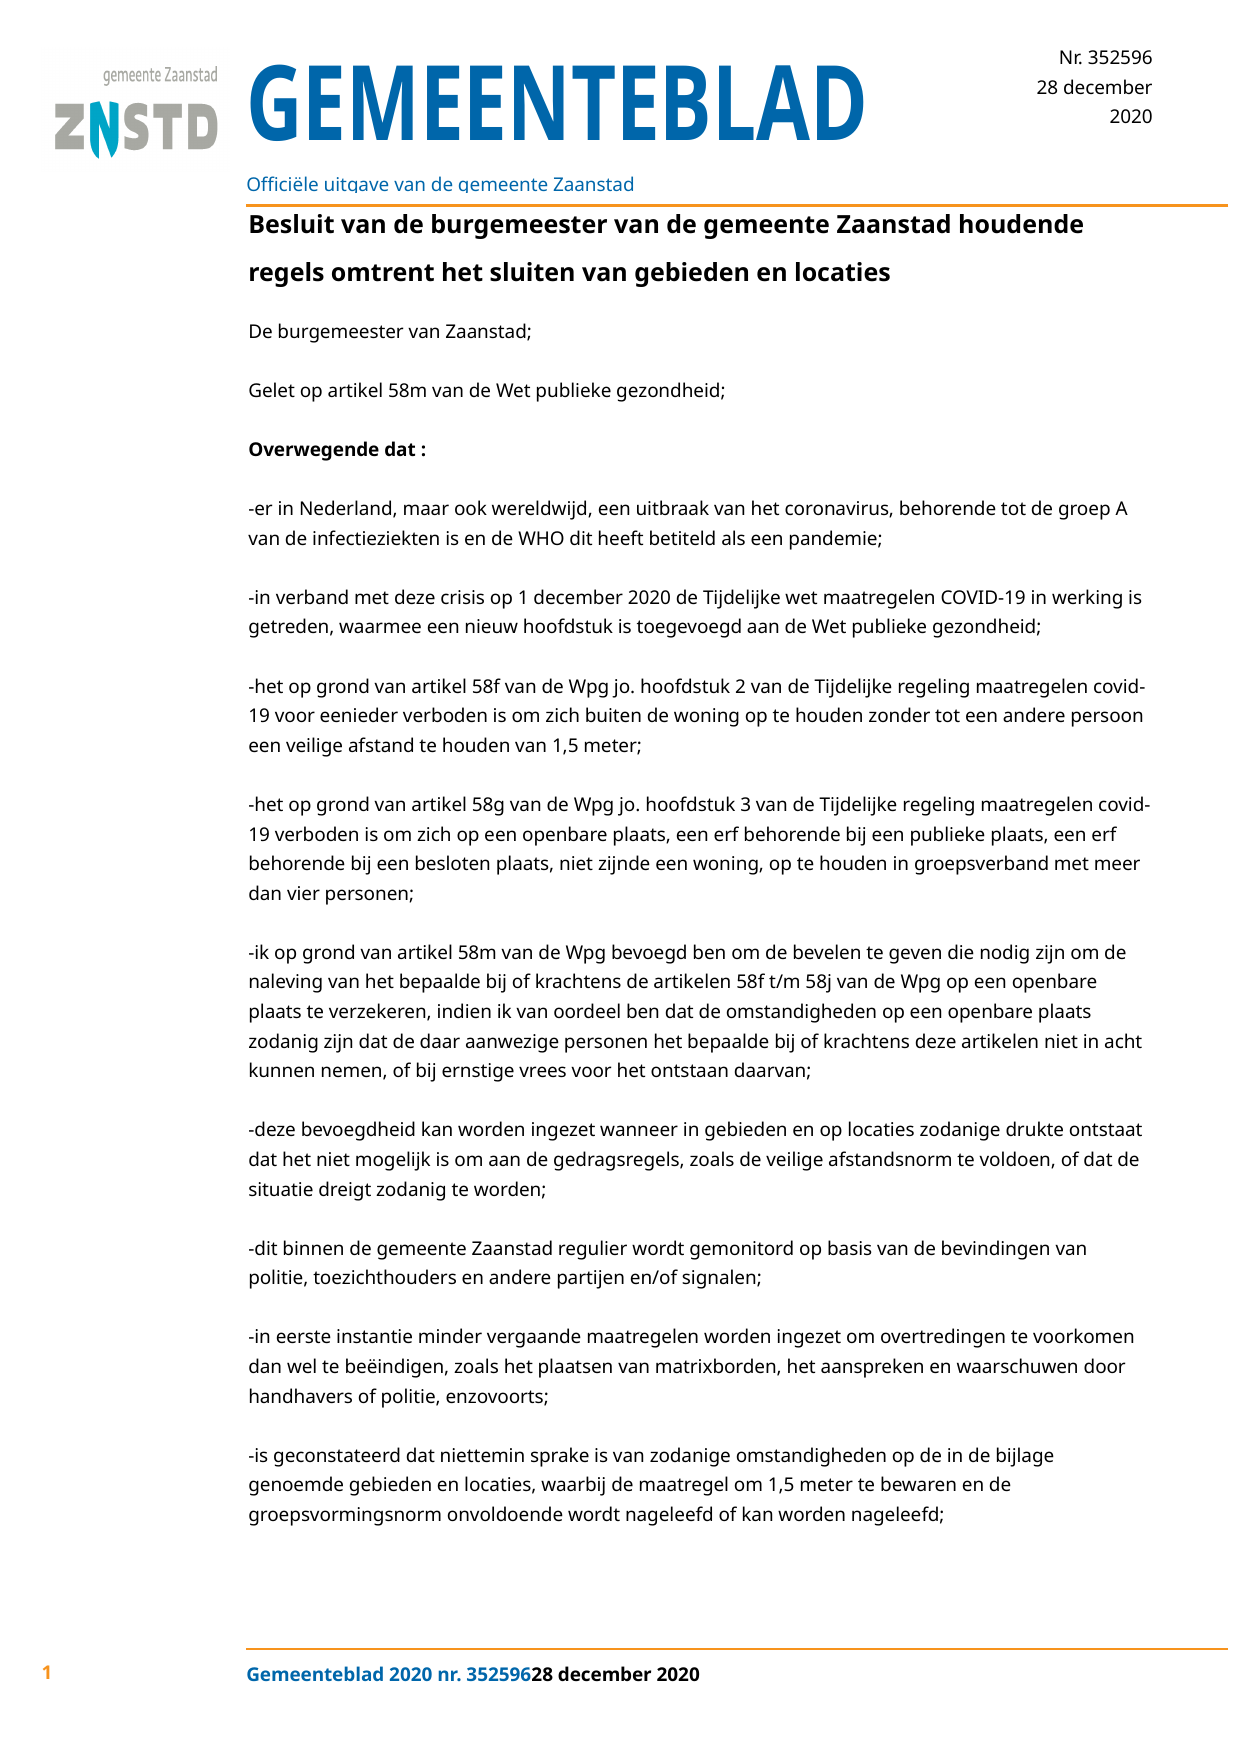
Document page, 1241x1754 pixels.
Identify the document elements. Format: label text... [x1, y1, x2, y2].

text Besluit van de burgemeester van de gemeente Zaanstad houdende regels omtrent het sluiten van gebieden en locaties [248, 207, 1152, 288]
text Overwegende dat : [248, 436, 1152, 462]
text -het op grond van artikel 58f van de Wpg jo. hoofdstuk 2 van de Tijdelijke regeling maatregelen covid-19 voor eenieder verboden is om zich buiten de woning op te houden zonder tot een andere persoon een veilige afstand te houden van 1,5 meter; [248, 673, 1152, 758]
text -het op grond van artikel 58g van de Wpg jo. hoofdstuk 3 van de Tijdelijke regeling maatregelen covid-19 verboden is om zich op een openbare plaats, een erf behorende bij een publieke plaats, een erf behorende bij een besloten plaats, niet zijnde een woning, op te houden in groepsverband met meer dan vier personen; [248, 791, 1152, 906]
picture [41, 47, 231, 172]
text -er in Nederland, maar ook wereldwijd, een uitbraak van het coronavirus, behorende tot de groep A van de infectieziekten is en de WHO dit heeft betiteld als een pandemie; [248, 495, 1152, 551]
text -deze bevoegdheid kan worden ingezet wanneer in gebieden en op locaties zodanige drukte ontstaat dat het niet mogelijk is om aan de gedragsregels, zoals de veilige afstandsnorm te voldoen, of dat de situatie dreigt zodanig te worden; [248, 1117, 1152, 1202]
text -is geconstateerd dat niettemin sprake is van zodanige omstandigheden op de in de bijlage genoemde gebieden en locaties, waarbij de maatregel om 1,5 meter te bewaren en de groepsvormingsnorm onvoldoende wordt nageleefd of kan worden nageleefd; [248, 1442, 1152, 1527]
text -dit binnen de gemeente Zaanstad regulier wordt gemonitord op basis van de bevindingen van politie, toezichthouders en andere partijen en/of signalen; [248, 1235, 1152, 1290]
text -in verband met deze crisis op 1 december 2020 de Tijdelijke wet maatregelen COVID-19 in werking is getreden, waarmee een nieuw hoofdstuk is toegevoegd aan de Wet publieke gezondheid; [248, 584, 1152, 639]
text -ik op grond van artikel 58m van de Wpg bevoegd ben om de bevelen te geven die nodig zijn om de naleving van het bepaalde bij of krachtens de artikelen 58f t/m 58j van de Wpg op een openbare plaats te verzekeren, indien ik van oordeel ben dat de omstandigheden op een openbare plaats zodanig zijn dat de daar aanwezige personen het bepaalde bij of krachtens deze artikelen niet in acht kunnen nemen, of bij ernstige vrees voor het ontstaan daarvan; [248, 939, 1152, 1083]
text De burgemeester van Zaanstad; [248, 318, 1152, 344]
text Gelet op artikel 58m van de Wet publieke gezondheid; [248, 377, 1152, 403]
text -in eerste instantie minder vergaande maatregelen worden ingezet om overtredingen te voorkomen dan wel te beëindigen, zoals het plaatsen van matrixborden, het aanspreken en waarschuwen door handhavers of politie, enzovoorts; [248, 1324, 1152, 1409]
